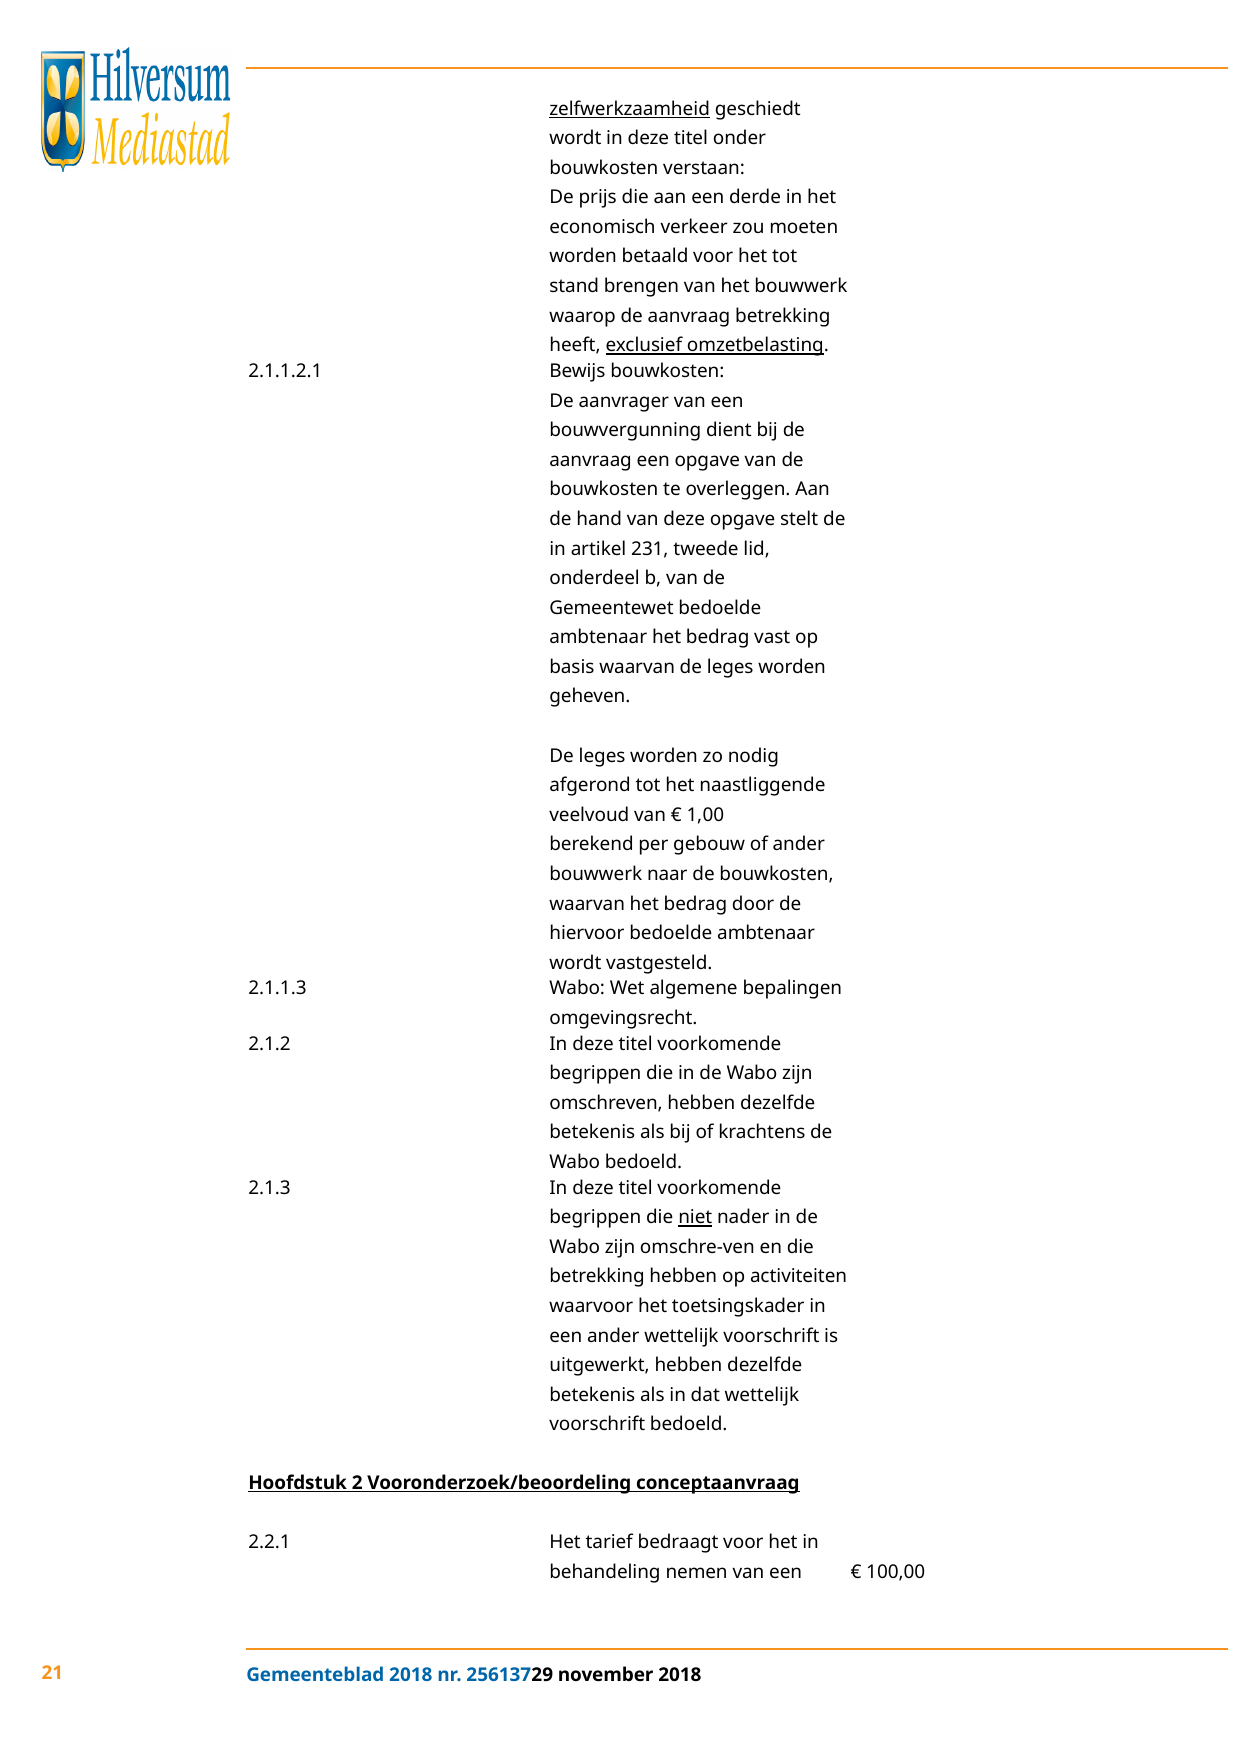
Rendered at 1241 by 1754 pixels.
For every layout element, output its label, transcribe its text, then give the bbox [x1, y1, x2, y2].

table_header Het tarief bedraagt voor het in behandeling nemen van een [549, 1529, 850, 1584]
table_header € 100,00 [850, 1529, 1152, 1584]
table_cell [850, 95, 1152, 357]
table_cell 2.1.1.3 [248, 975, 549, 1030]
table_cell [850, 975, 1152, 1030]
picture [41, 47, 231, 172]
table_cell In deze titel voorkomende begrippen die niet nader in de Wabo zijn omschre-ven en die betrekking hebben op activiteiten waarvoor het toetsingskader in een ander wettelijk voorschrift is uitgewerkt, hebben dezelfde betekenis als in dat wettelijk voorschrift bedoeld. [549, 1174, 850, 1436]
table_cell In deze titel voorkomende begrippen die in de Wabo zijn omschreven, hebben dezelfde betekenis als bij of krachtens de Wabo bedoeld. [549, 1030, 850, 1174]
table_cell 2.1.2 [248, 1030, 549, 1174]
table_cell Wabo: Wet algemene bepalingen omgevingsrecht. [549, 975, 850, 1030]
table_cell [850, 357, 1152, 974]
table_header 2.2.1 [248, 1529, 549, 1584]
table_cell 2.1.1.2.1 [248, 357, 549, 974]
table_cell zelfwerkzaamheid geschiedt wordt in deze titel onder bouwkosten verstaan: De prijs die aan een derde in het economisch verkeer zou moeten worden betaald voor het tot stand brengen van het bouwwerk waarop de aanvraag betrekking heeft, exclusief omzetbelasting. [549, 95, 850, 357]
table_cell Bewijs bouwkosten: De aanvrager van een bouwvergunning dient bij de aanvraag een opgave van de bouwkosten te overleggen. Aan de hand van deze opgave stelt de in artikel 231, tweede lid, onderdeel b, van de Gemeentewet bedoelde ambtenaar het bedrag vast op basis waarvan de leges worden geheven. De leges worden zo nodig afgerond tot het naastliggende veelvoud van € 1,­­­00 berekend per gebouw of ander bouwwerk naar de bouwkosten, waarvan het bedrag door de hiervoor bedoelde ambtenaar wordt vastgesteld. [549, 357, 850, 974]
table_cell [248, 95, 549, 357]
table_cell [850, 1030, 1152, 1174]
text Hoofdstuk 2 Vooronderzoek/beoordeling conceptaanvraag [248, 1469, 1152, 1495]
table_cell [850, 1174, 1152, 1436]
table_cell 2.1.3 [248, 1174, 549, 1436]
